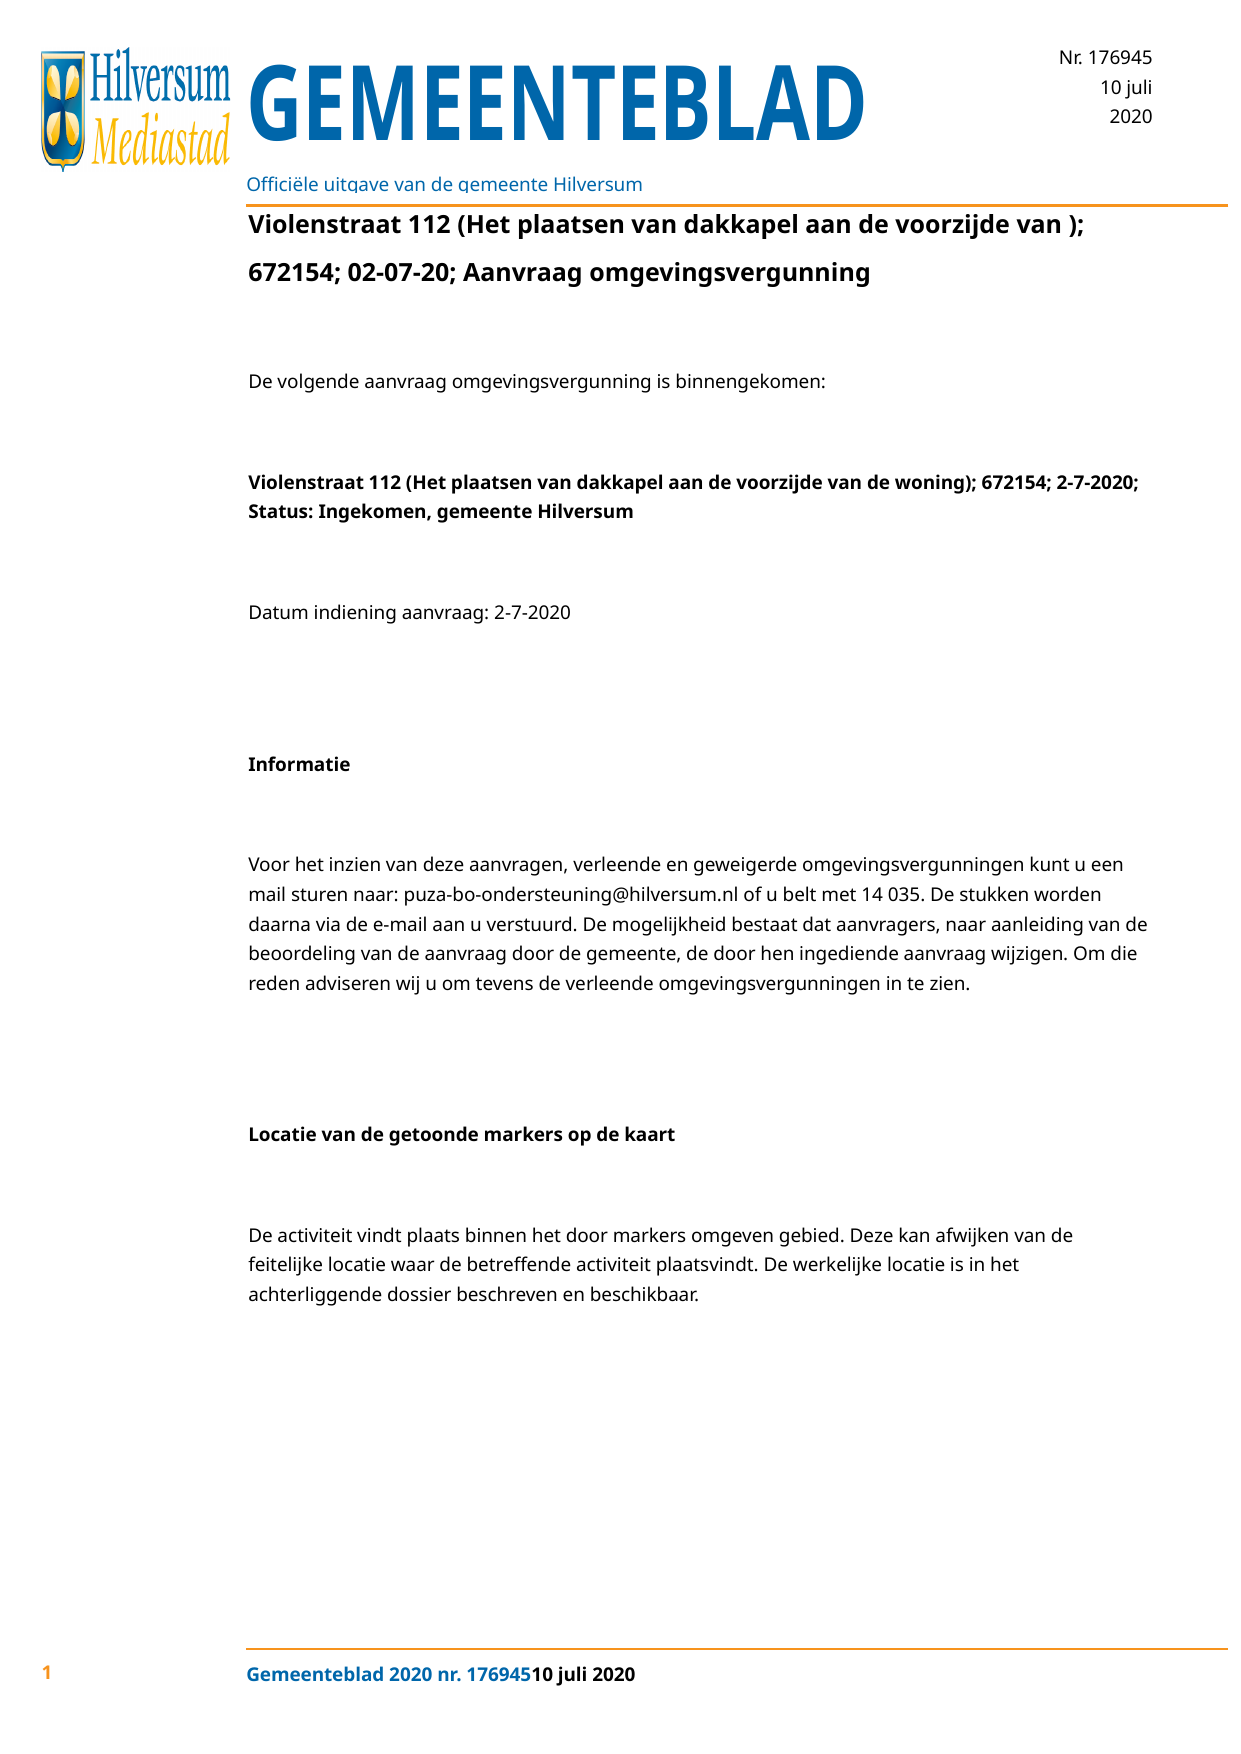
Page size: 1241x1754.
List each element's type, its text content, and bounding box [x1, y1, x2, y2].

text Locatie van de getoonde markers op de kaart [248, 1121, 1152, 1147]
text Violenstraat 112 (Het plaatsen van dakkapel aan de voorzijde van de woning); 672154; 2-7-2020; Status: Ingekomen, gemeente Hilversum [248, 469, 1152, 524]
text Violenstraat 112 (Het plaatsen van dakkapel aan de voorzijde van ); 672154; 02-07-20; Aanvraag omgevingsvergunning [248, 207, 1152, 288]
picture [41, 47, 231, 172]
text De activiteit vindt plaats binnen het door markers omgeven gebied. Deze kan afwijken van de feitelijke locatie waar de betreffende activiteit plaatsvindt. De werkelijke locatie is in het achterliggende dossier beschreven en beschikbaar. [248, 1222, 1152, 1307]
text Informatie [248, 751, 1152, 777]
text De volgende aanvraag omgevingsvergunning is binnengekomen: [248, 368, 1152, 394]
text Datum indiening aanvraag: 2-7-2020 [248, 599, 1152, 625]
text Voor het inzien van deze aanvragen, verleende en geweigerde omgevingsvergunningen kunt u een mail sturen naar: puza-bo-ondersteuning@hilversum.nl of u belt met 14 035. De stukken worden daarna via de e-mail aan u verstuurd. De mogelijkheid bestaat dat aanvragers, naar aanleiding van de beoordeling van de aanvraag door de gemeente, de door hen ingediende aanvraag wijzigen. Om die reden adviseren wij u om tevens de verleende omgevingsvergunningen in te zien. [248, 852, 1152, 996]
